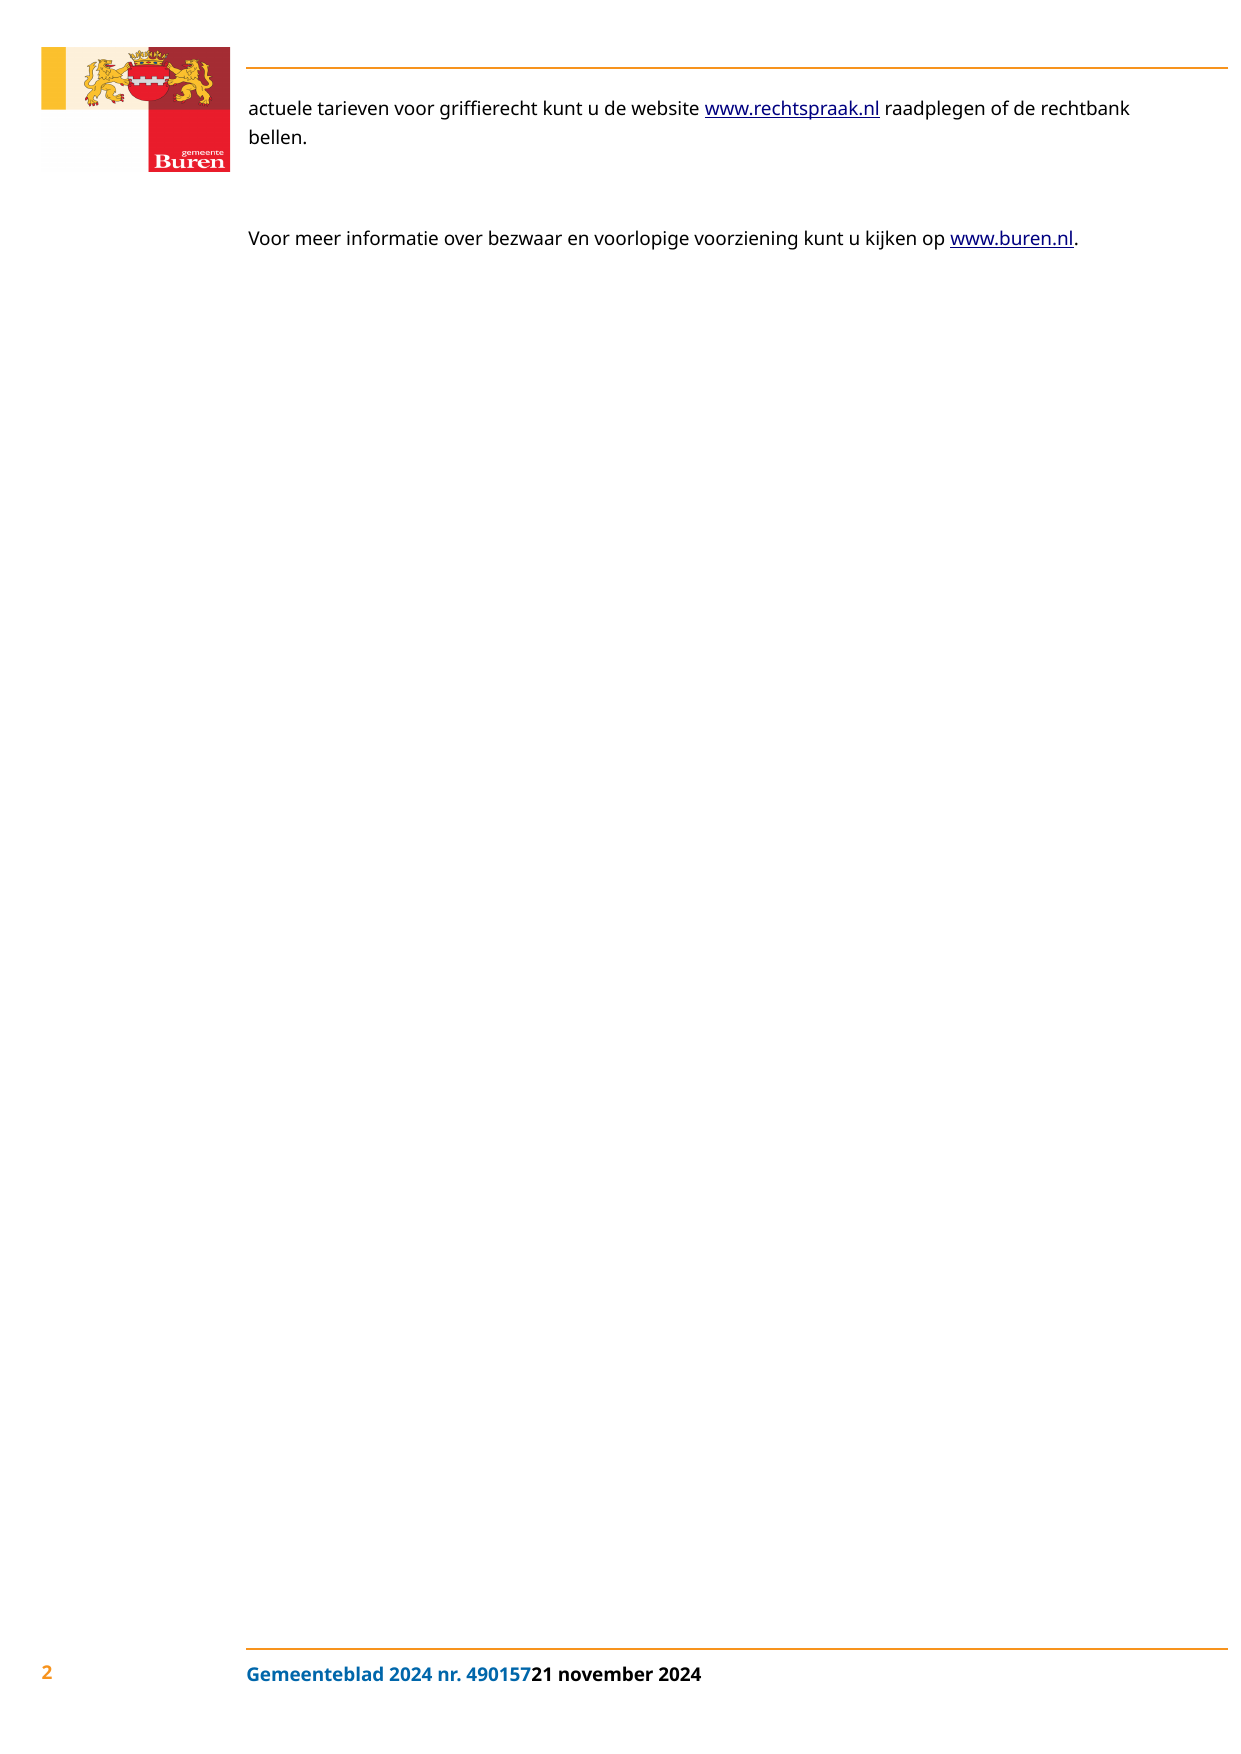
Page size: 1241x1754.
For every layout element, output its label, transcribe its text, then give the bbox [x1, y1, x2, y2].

text Voor meer informatie over bezwaar en voorlopige voorziening kunt u kijken op www.buren.nl. [248, 225, 1152, 251]
picture [41, 47, 231, 172]
text actuele tarieven voor griffierecht kunt u de website www.rechtspraak.nl raadplegen of de rechtbank bellen. [248, 95, 1152, 150]
